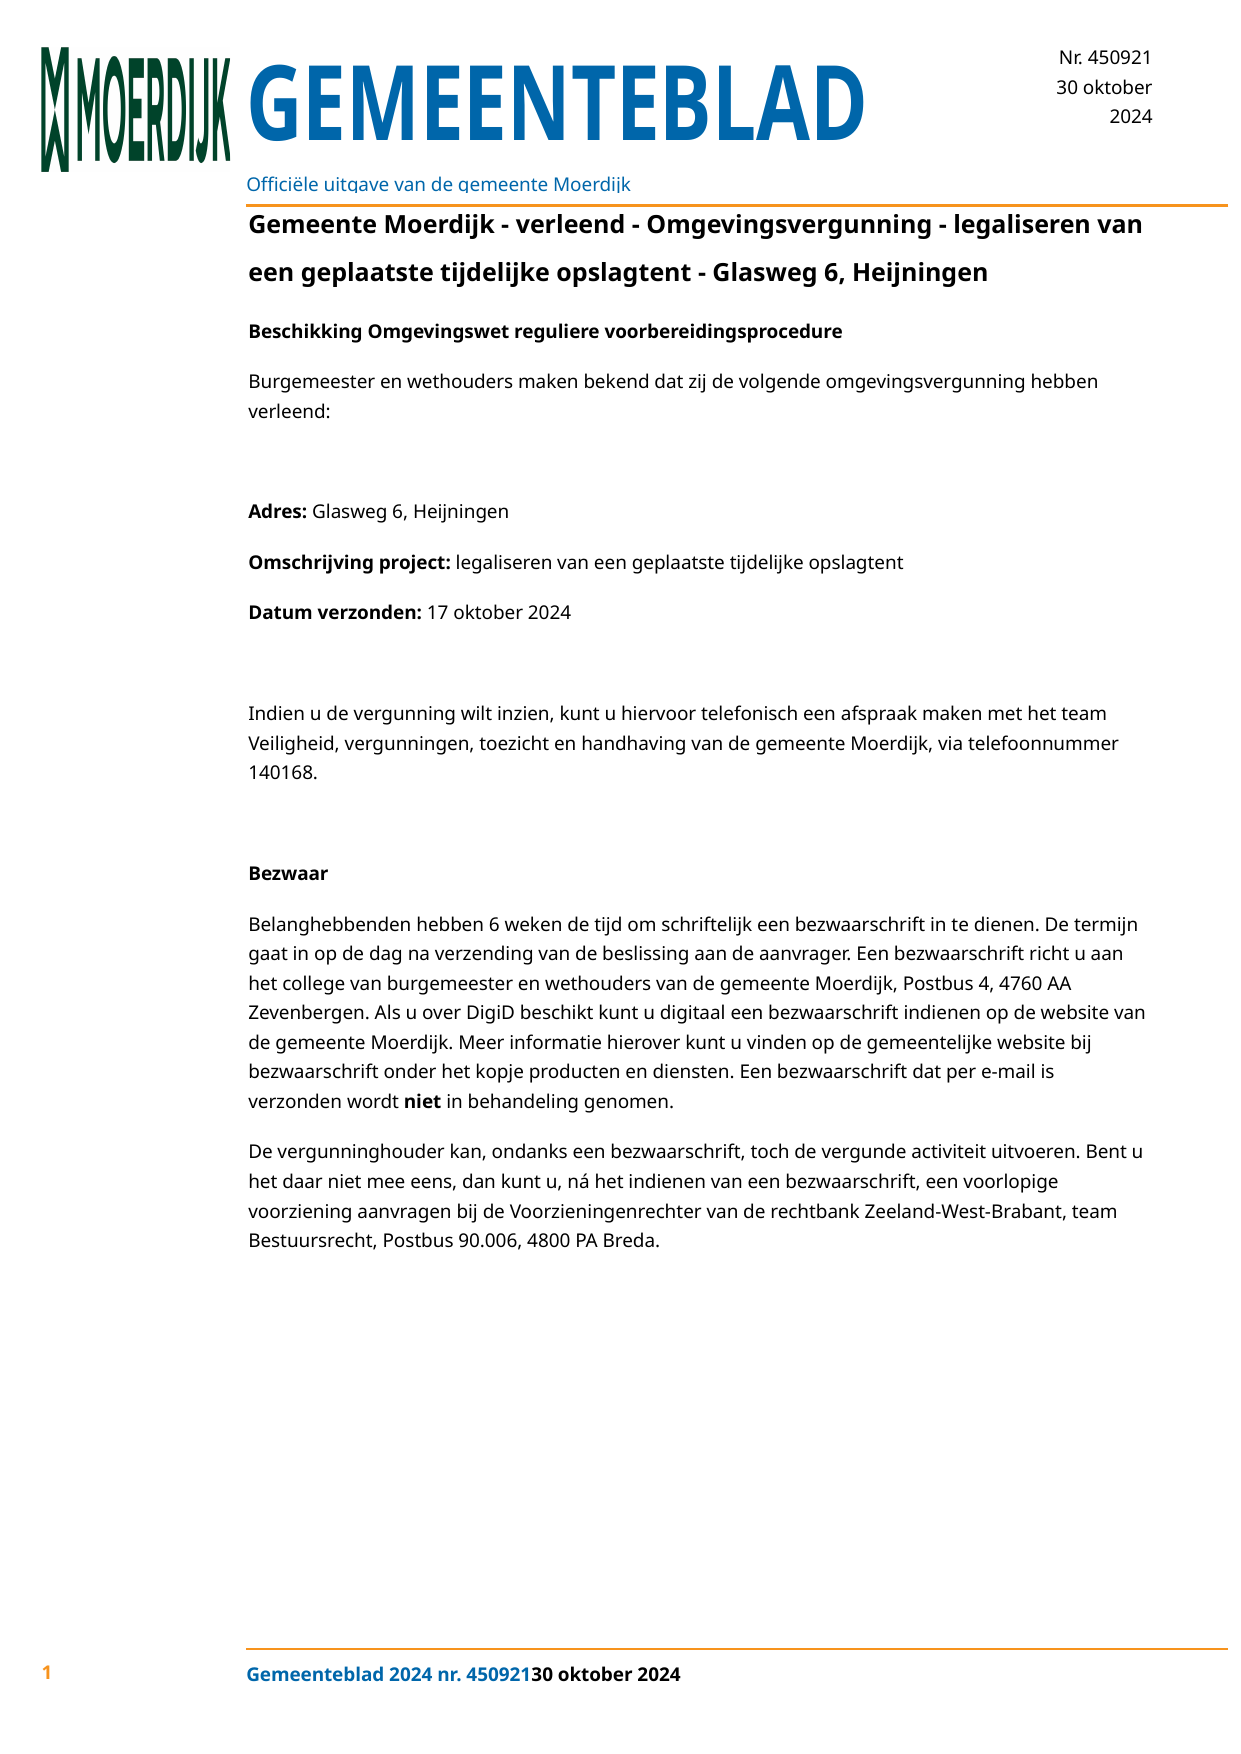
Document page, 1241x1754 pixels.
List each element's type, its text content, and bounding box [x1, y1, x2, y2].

text Indien u de vergunning wilt inzien, kunt u hiervoor telefonisch een afspraak maken met het team Veiligheid, vergunningen, toezicht en handhaving van de gemeente Moerdijk, via telefoonnummer 140168. [248, 700, 1152, 785]
text Omschrijving project: legaliseren van een geplaatste tijdelijke opslagtent [248, 549, 1152, 575]
text Bezwaar [248, 860, 1152, 886]
picture [41, 47, 231, 172]
text De vergunninghouder kan, ondanks een bezwaarschrift, toch de vergunde activiteit uitvoeren. Bent u het daar niet mee eens, dan kunt u, ná het indienen van een bezwaarschrift, een voorlopige voorziening aanvragen bij de Voorzieningenrechter van de rechtbank Zeeland-West-Brabant, team Bestuursrecht, Postbus 90.006, 4800 PA Breda. [248, 1139, 1152, 1253]
text Belanghebbenden hebben 6 weken de tijd om schriftelijk een bezwaarschrift in te dienen. De termijn gaat in op de dag na verzending van de beslissing aan de aanvrager. Een bezwaarschrift richt u aan het college van burgemeester en wethouders van de gemeente Moerdijk, Postbus 4, 4760 AA Zevenbergen. Als u over DigiD beschikt kunt u digitaal een bezwaarschrift indienen op de website van de gemeente Moerdijk. Meer informatie hierover kunt u vinden op de gemeentelijke website bij bezwaarschrift onder het kopje producten en diensten. Een bezwaarschrift dat per e-mail is verzonden wordt niet in behandeling genomen. [248, 911, 1152, 1114]
text Datum verzonden: 17 oktober 2024 [248, 599, 1152, 625]
text Adres: Glasweg 6, Heijningen [248, 499, 1152, 524]
text Burgemeester en wethouders maken bekend dat zij de volgende omgevingsvergunning hebben verleend: [248, 368, 1152, 424]
text Beschikking Omgevingswet reguliere voorbereidingsprocedure [248, 318, 1152, 344]
text Gemeente Moerdijk - verleend - Omgevingsvergunning - legaliseren van een geplaatste tijdelijke opslagtent - Glasweg 6, Heijningen [248, 207, 1152, 288]
